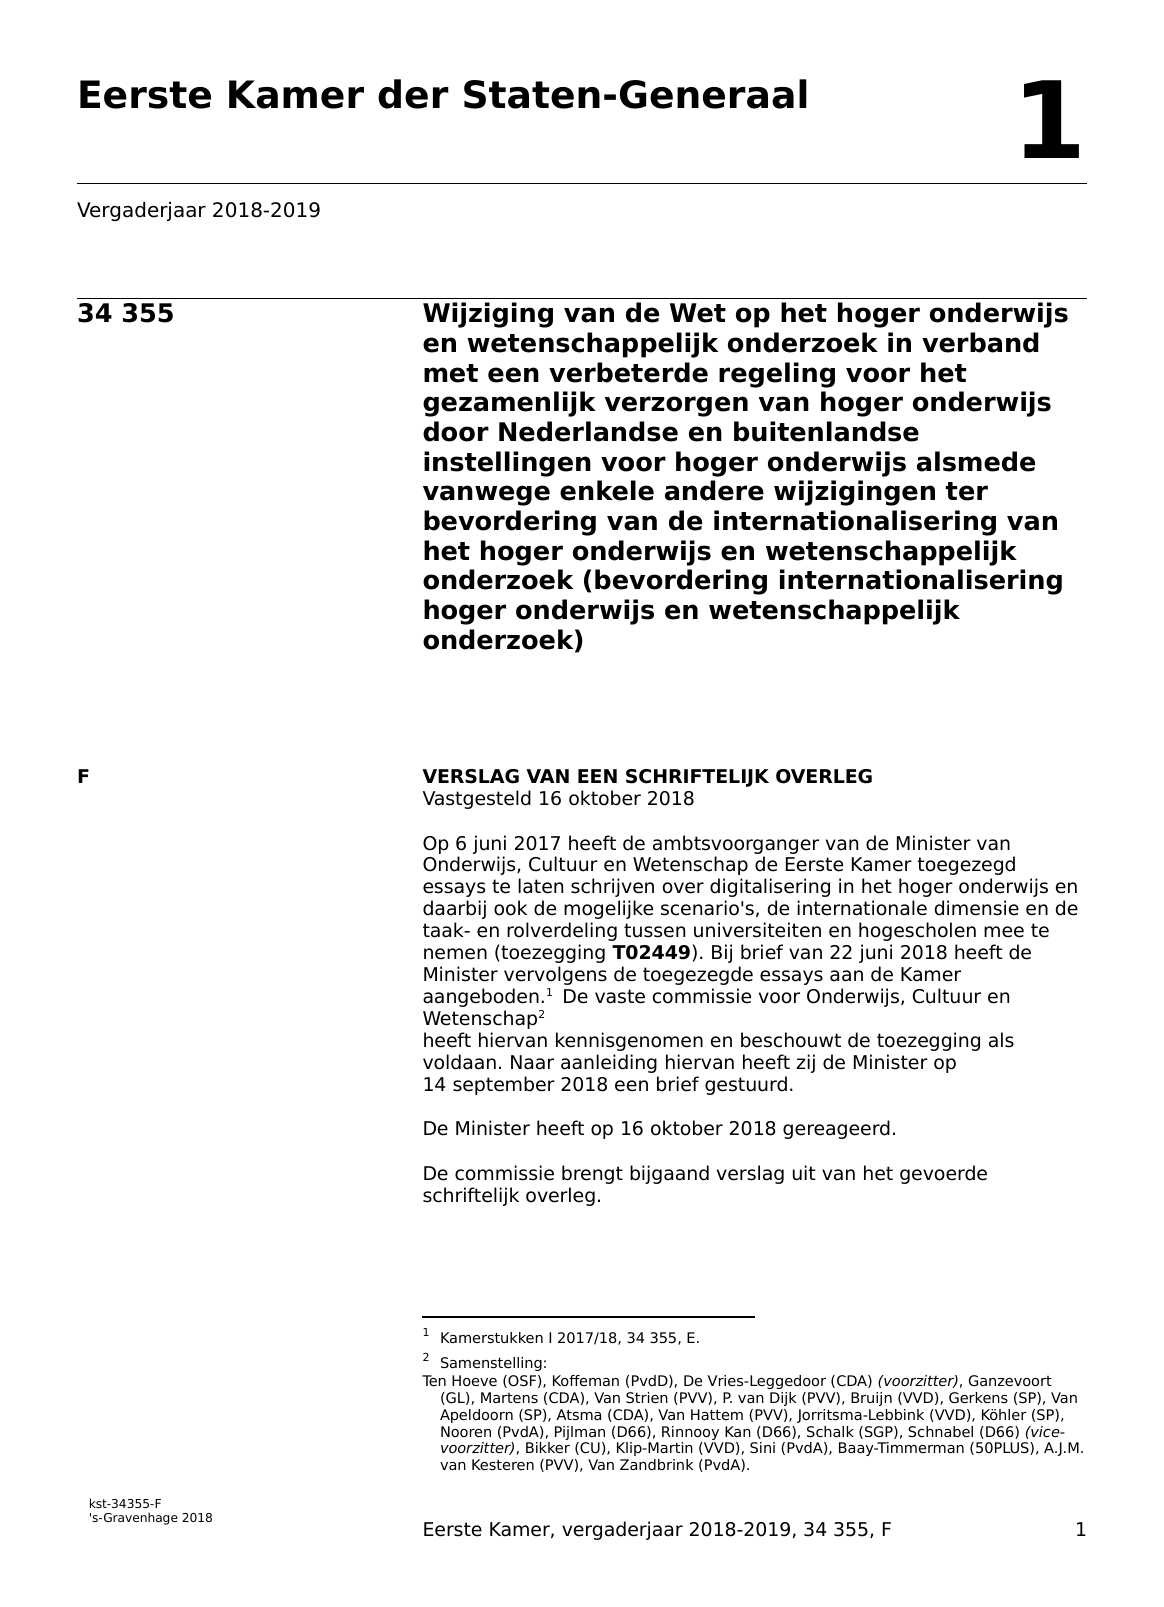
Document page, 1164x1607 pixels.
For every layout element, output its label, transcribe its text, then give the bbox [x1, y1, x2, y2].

text 's-Gravenhage 2018 [88, 1511, 323, 1525]
text Kamerstukken I 2017/18, 34 355, E. [422, 1326, 1087, 1348]
text De Minister heeft op 16 oktober 2018 gereageerd. [422, 1118, 1087, 1140]
text De commissie brengt bijgaand verslag uit van het gevoerde schriftelijk overleg. [422, 1162, 1087, 1206]
subtitle F VERSLAG VAN EEN SCHRIFTELIJK OVERLEG [77, 766, 1087, 788]
table_cell Vergaderjaar 2018-2019 [77, 184, 1087, 298]
text kst-34355-F [88, 1497, 323, 1511]
text Ten Hoeve (OSF), Koffeman (PvdD), De Vries-Leggedoor (CDA) (voorzitter), Ganzevoort (GL), Martens (CDA), Van Strien (PVV), P. van Dijk (PVV), Bruijn (VVD), Gerkens (SP), Van Apeldoorn (SP), Atsma (CDA), Van Hattem (PVV), Jorritsma-Lebbink (VVD), Köhler (SP), Nooren (PvdA), Pijlman (D66), Rinnooy Kan (D66), Schalk (SGP), Schnabel (D66) (vice-voorzitter), Bikker (CU), Klip-Martin (VVD), Sini (PvdA), Baay-Timmerman (50PLUS), A.J.M. van Kesteren (PVV), Van Zandbrink (PvdA). [422, 1373, 1087, 1474]
subtitle 34 355 Wijziging van de Wet op het hoger onderwijs en wetenschappelijk onderzoek in verband met een verbeterde regeling voor het gezamenlijk verzorgen van hoger onderwijs door Nederlandse en buitenlandse instellingen voor hoger onderwijs alsmede vanwege enkele andere wijzigingen ter bevordering van de internationalisering van het hoger onderwijs en wetenschappelijk onderzoek (bevordering internationalisering hoger onderwijs en wetenschappelijk onderzoek) [77, 299, 1087, 655]
table_header Eerste Kamer der Staten-Generaal [77, 59, 886, 183]
text Op 6 juni 2017 heeft de ambtsvoorganger van de Minister van Onderwijs, Cultuur en Wetenschap de Eerste Kamer toegezegd essays te laten schrijven over digitalisering in het hoger onderwijs en daarbij ook de mogelijke scenario's, de internationale dimensie en de taak- en rolverdeling tussen universiteiten en hogescholen mee te nemen (toezegging T02449). Bij brief van 22 juni 2018 heeft de Minister vervolgens de toegezegde essays aan de Kamer aangeboden. De vaste commissie voor Onderwijs, Cultuur en Wetenschap [422, 832, 1087, 1030]
text heeft hiervan kennisgenomen en beschouwt de toezegging als voldaan. Naar aanleiding hiervan heeft zij de Minister op 14 september 2018 een brief gestuurd. [422, 1030, 1087, 1096]
text Vastgesteld 16 oktober 2018 [422, 788, 1087, 810]
text Samenstelling: [422, 1351, 1087, 1373]
table_header 1 [886, 59, 1087, 183]
